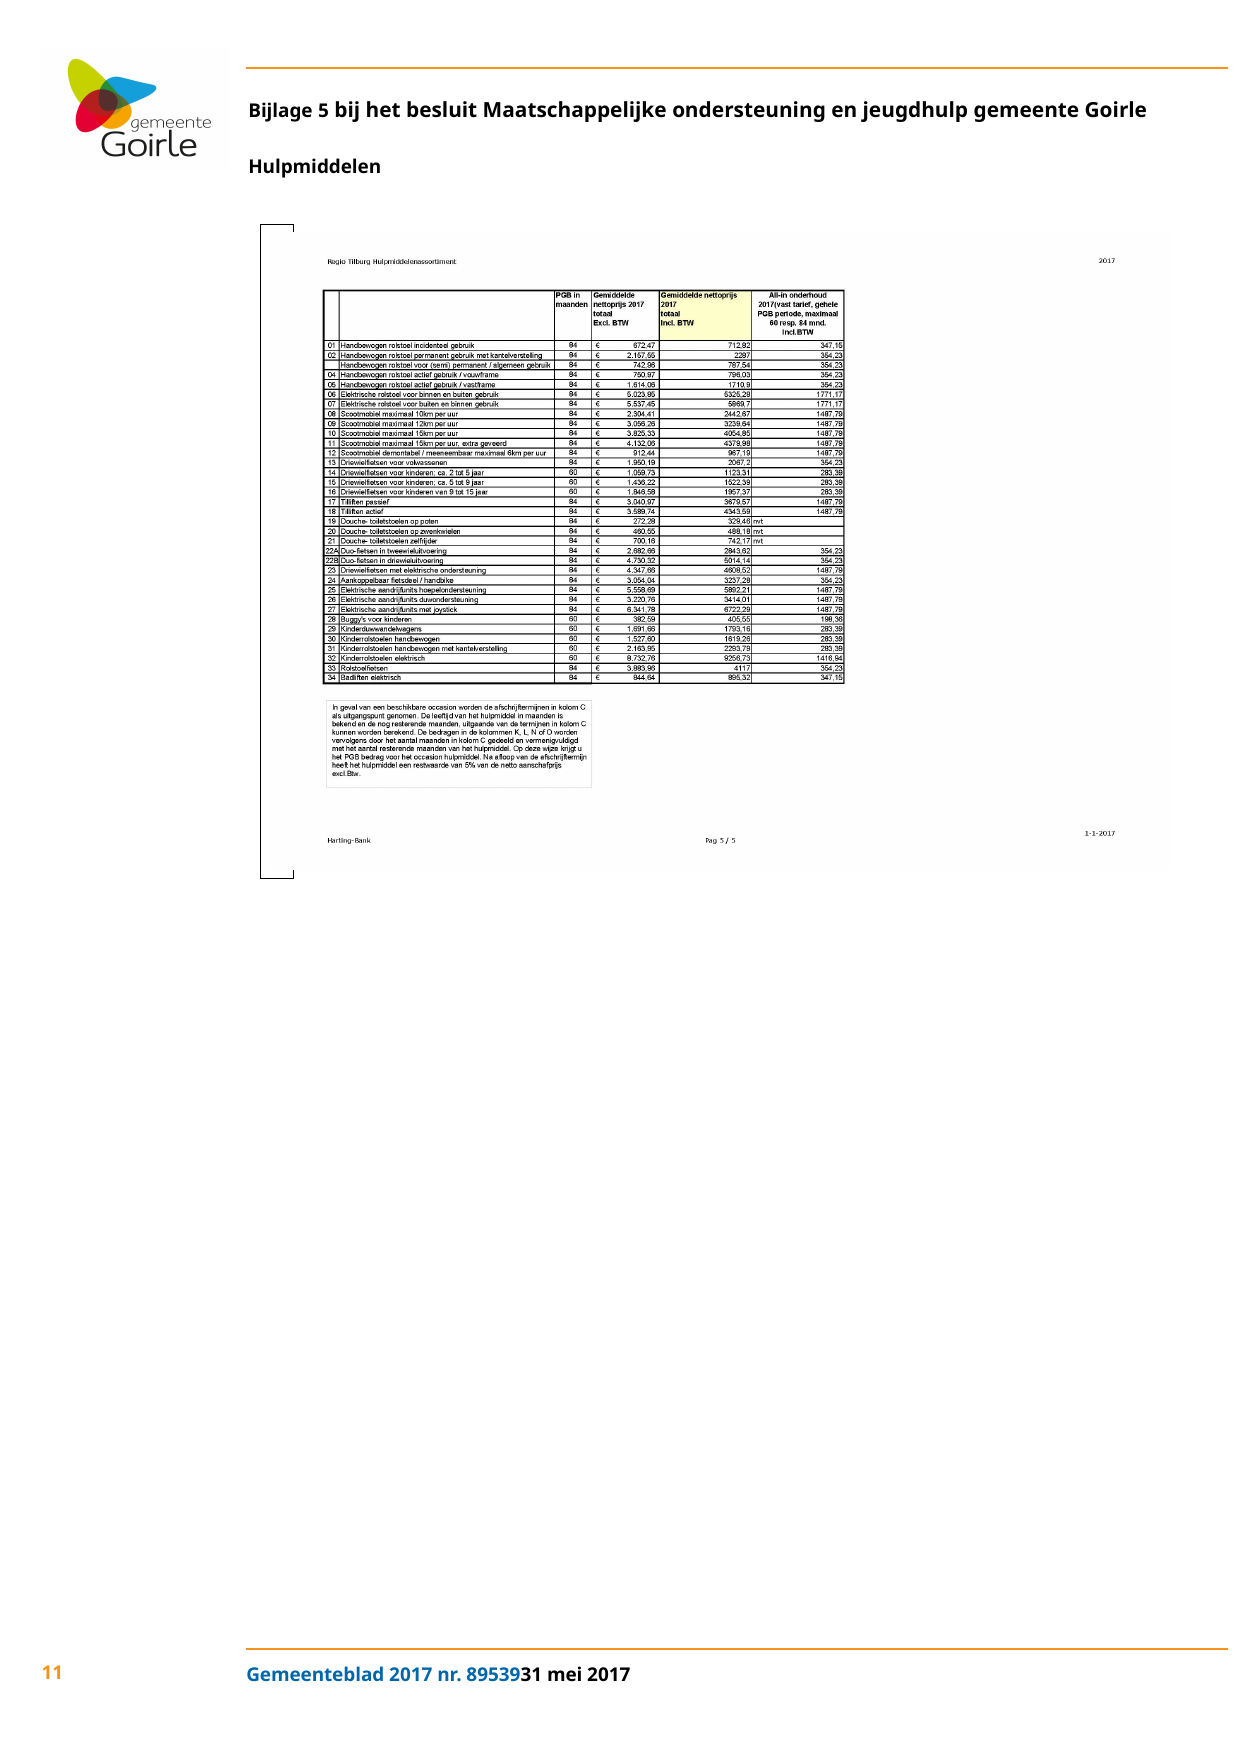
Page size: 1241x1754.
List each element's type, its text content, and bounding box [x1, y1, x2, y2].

picture [268, 232, 1173, 870]
text Bijlage 5 bij het besluit Maatschappelijke ondersteuning en jeugdhulp gemeente Goirle [248, 95, 1152, 123]
text Hulpmiddelen [248, 153, 1152, 179]
picture [41, 47, 231, 172]
